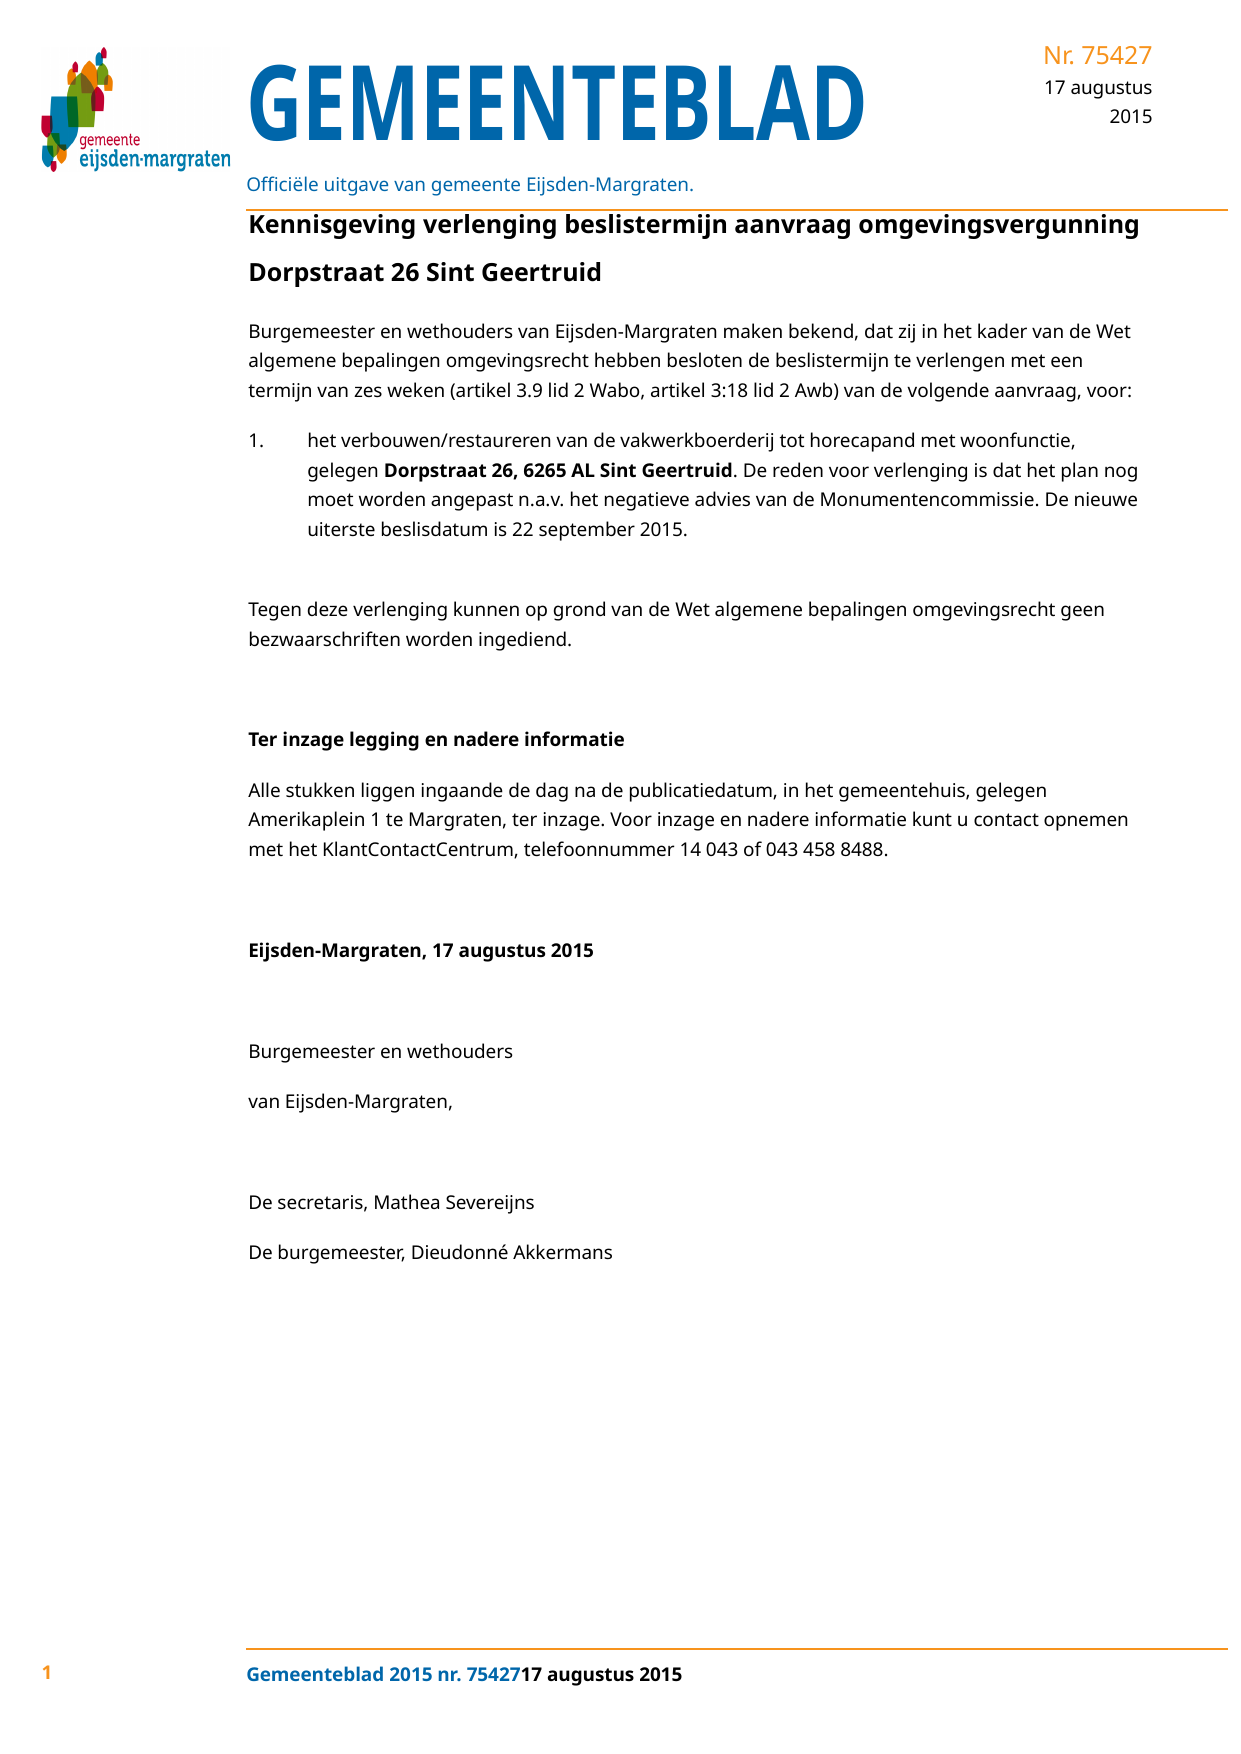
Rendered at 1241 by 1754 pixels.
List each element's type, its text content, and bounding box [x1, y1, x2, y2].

text De secretaris, Mathea Severeijns [248, 1189, 1152, 1215]
text De burgemeester, Dieudonné Akkermans [248, 1239, 1152, 1265]
text Eijsden-Margraten, 17 augustus 2015 [248, 937, 1152, 963]
text Kennisgeving verlenging beslistermijn aanvraag omgevingsvergunning Dorpstraat 26 Sint Geertruid [248, 211, 1152, 288]
text Alle stukken liggen ingaande de dag na de publicatiedatum, in het gemeentehuis, gelegen Amerikaplein 1 te Margraten, ter inzage. Voor inzage en nadere informatie kunt u contact opnemen met het KlantContactCentrum, telefoonnummer 14 043 of 043 458 8488. [248, 777, 1152, 862]
text Tegen deze verlenging kunnen op grond van de Wet algemene bepalingen omgevingsrecht geen bezwaarschriften worden ingediend. [248, 596, 1152, 652]
list het verbouwen/restaureren van de vakwerkboerderij tot horecapand met woonfunctie, gelegen Dorpstraat 26, 6265 AL Sint Geertruid. De reden voor verlenging is dat het plan nog moet worden angepast n.a.v. het negatieve advies van de Monumentencommissie. De nieuwe uiterste beslisdatum is 22 september 2015. [248, 427, 1152, 542]
text Ter inzage legging en nadere informatie [248, 727, 1152, 752]
text van Eijsden-Margraten, [248, 1088, 1152, 1114]
text Burgemeester en wethouders [248, 1038, 1152, 1064]
picture [41, 47, 231, 172]
text Burgemeester en wethouders van Eijsden-Margraten maken bekend, dat zij in het kader van de Wet algemene bepalingen omgevingsrecht hebben besloten de beslistermijn te verlengen met een termijn van zes weken (artikel 3.9 lid 2 Wabo, artikel 3:18 lid 2 Awb) van de volgende aanvraag, voor: [248, 318, 1152, 403]
